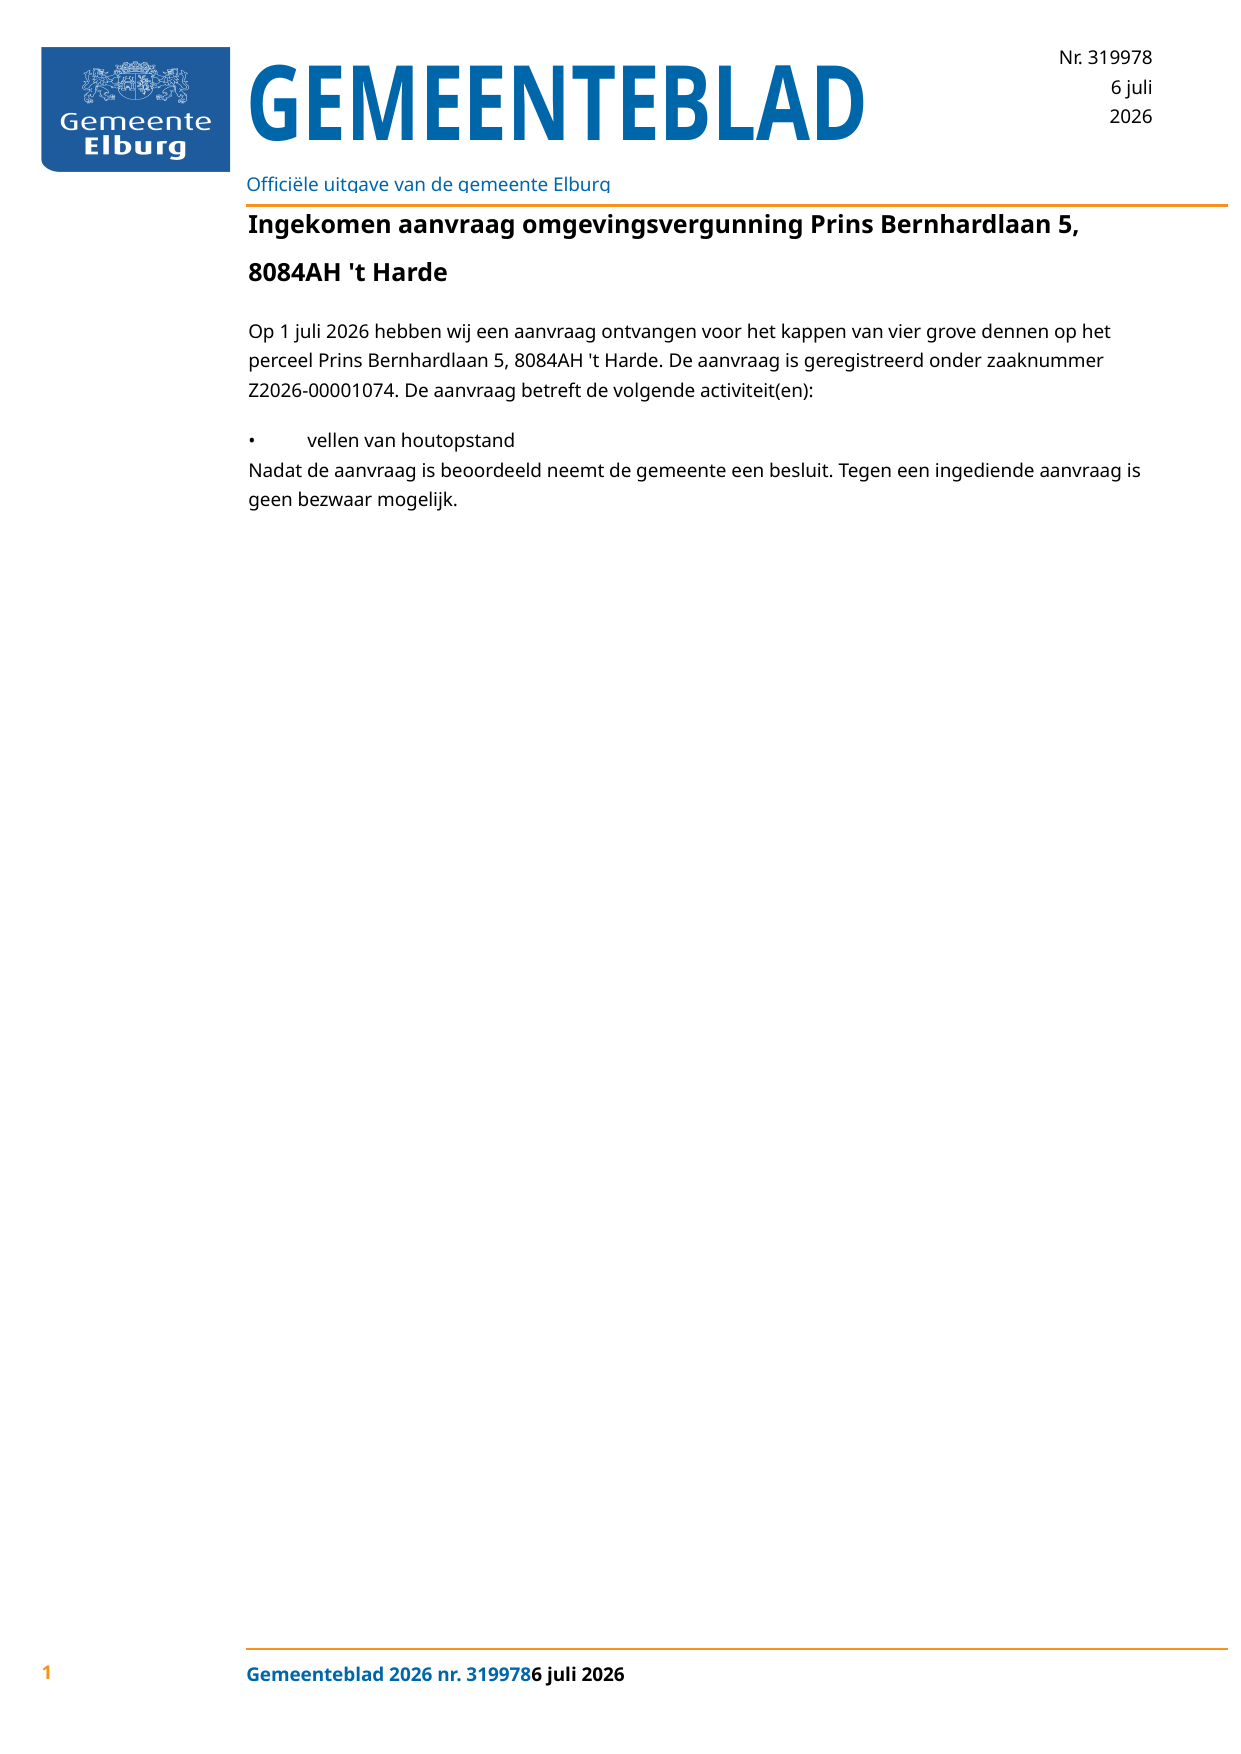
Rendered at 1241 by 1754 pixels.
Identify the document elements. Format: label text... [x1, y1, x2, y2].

text Nadat de aanvraag is beoordeeld neemt de gemeente een besluit. Tegen een ingediende aanvraag is geen bezwaar mogelijk. [248, 457, 1152, 512]
text Op 1 juli 2026 hebben wij een aanvraag ontvangen voor het kappen van vier grove dennen op het perceel Prins Bernhardlaan 5, 8084AH 't Harde. De aanvraag is geregistreerd onder zaaknummer Z2026-00001074. De aanvraag betreft de volgende activiteit(en): [248, 318, 1152, 403]
text Ingekomen aanvraag omgevingsvergunning Prins Bernhardlaan 5, 8084AH 't Harde [248, 207, 1152, 288]
picture [41, 47, 231, 172]
list vellen van houtopstand [248, 427, 1152, 453]
